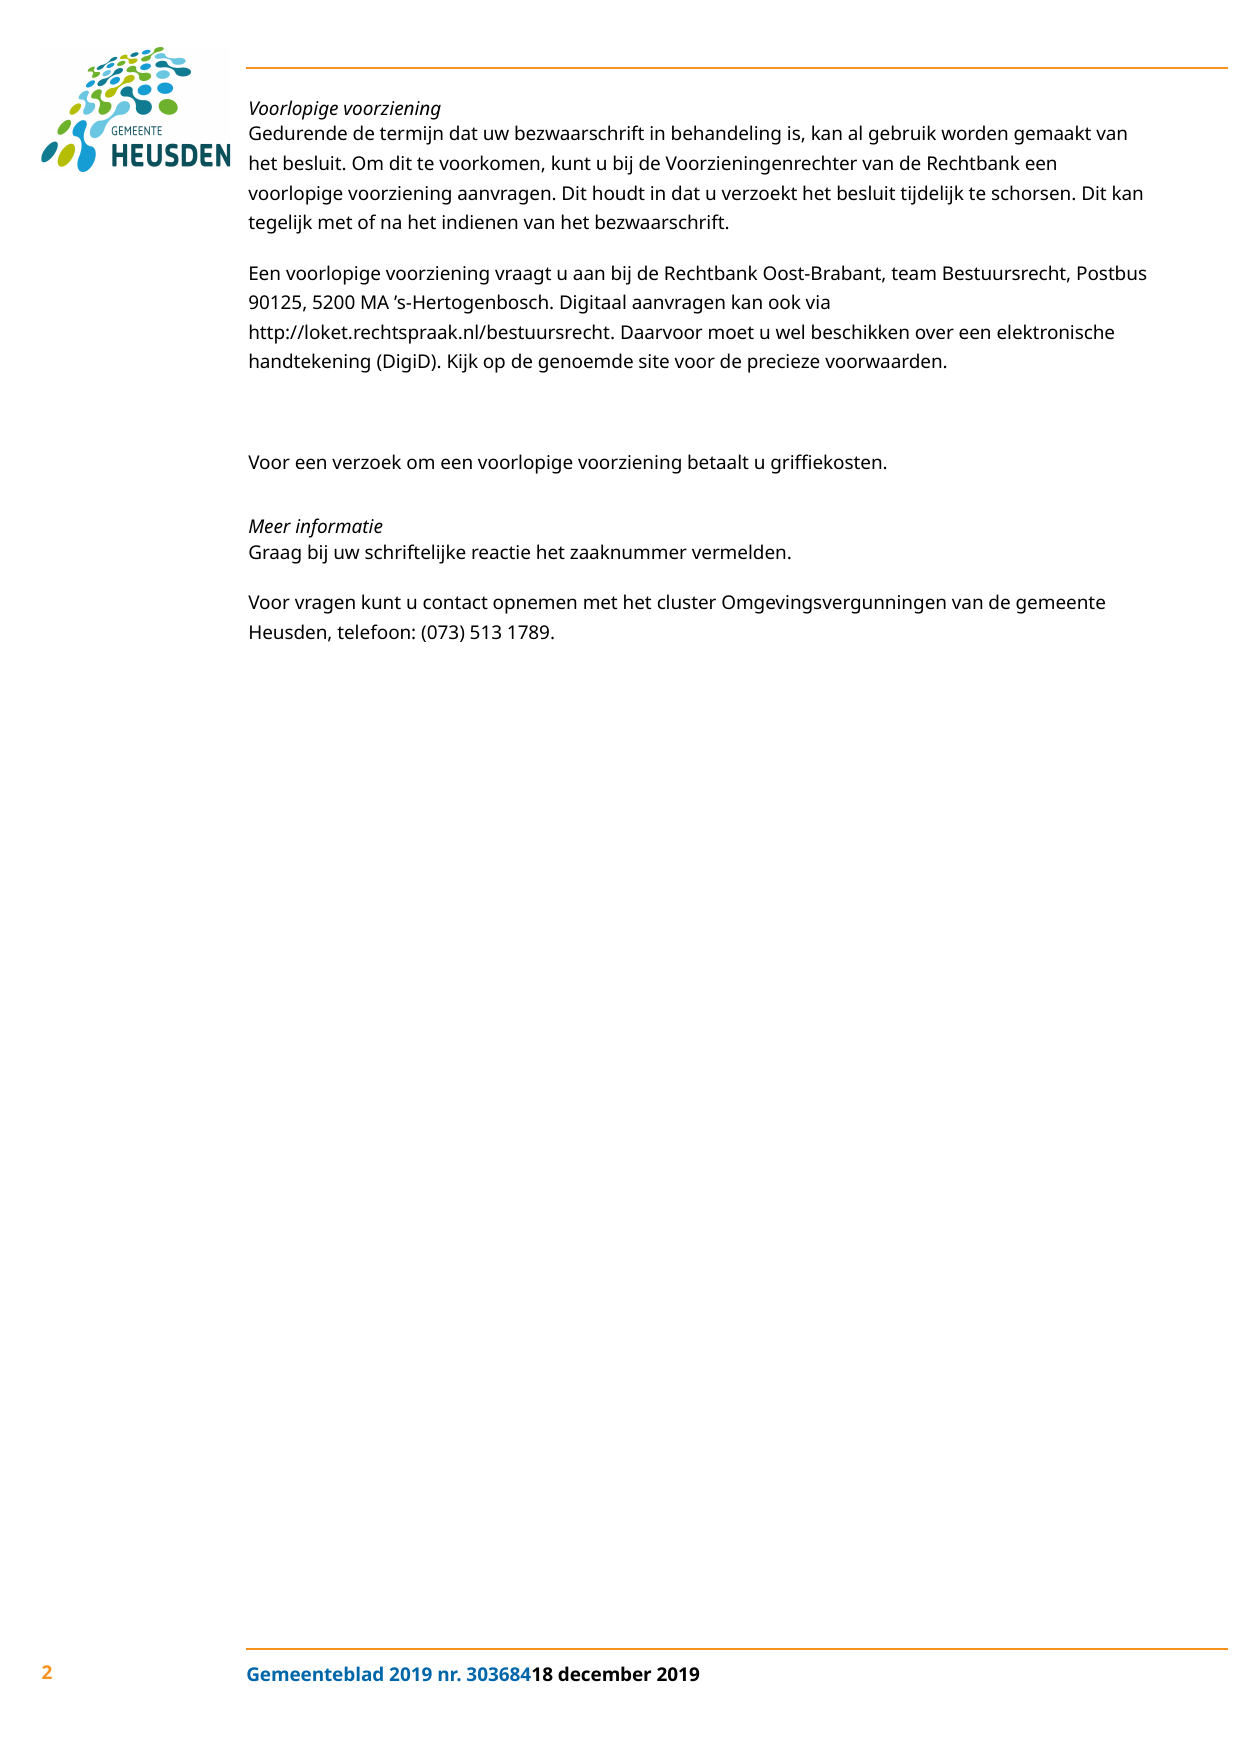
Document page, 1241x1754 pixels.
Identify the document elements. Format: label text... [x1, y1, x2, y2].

picture [41, 47, 231, 172]
text Voorlopige voorziening [248, 95, 1152, 121]
text Gedurende de termijn dat uw bezwaarschrift in behandeling is, kan al gebruik worden gemaakt van het besluit. Om dit te voorkomen, kunt u bij de Voorzieningenrechter van de Rechtbank een voorlopige voorziening aanvragen. Dit houdt in dat u verzoekt het besluit tijdelijk te schorsen. Dit kan tegelijk met of na het indienen van het bezwaarschrift. [248, 121, 1152, 235]
text Voor vragen kunt u contact opnemen met het cluster Omgevingsvergunningen van de gemeente Heusden, telefoon: (073) 513 1789. [248, 589, 1152, 645]
text Meer informatie [248, 513, 1152, 539]
text Graag bij uw schriftelijke reactie het zaaknummer vermelden. [248, 539, 1152, 565]
text Een voorlopige voorziening vraagt u aan bij de Rechtbank Oost-Brabant, team Bestuursrecht, Postbus 90125, 5200 MA ’s-Hertogenbosch. Digitaal aanvragen kan ook via http://loket.rechtspraak.nl/bestuursrecht. Daarvoor moet u wel beschikken over een elektronische handtekening (DigiD). Kijk op de genoemde site voor de precieze voorwaarden. [248, 260, 1152, 374]
text Voor een verzoek om een voorlopige voorziening betaalt u griffiekosten. [248, 449, 1152, 475]
